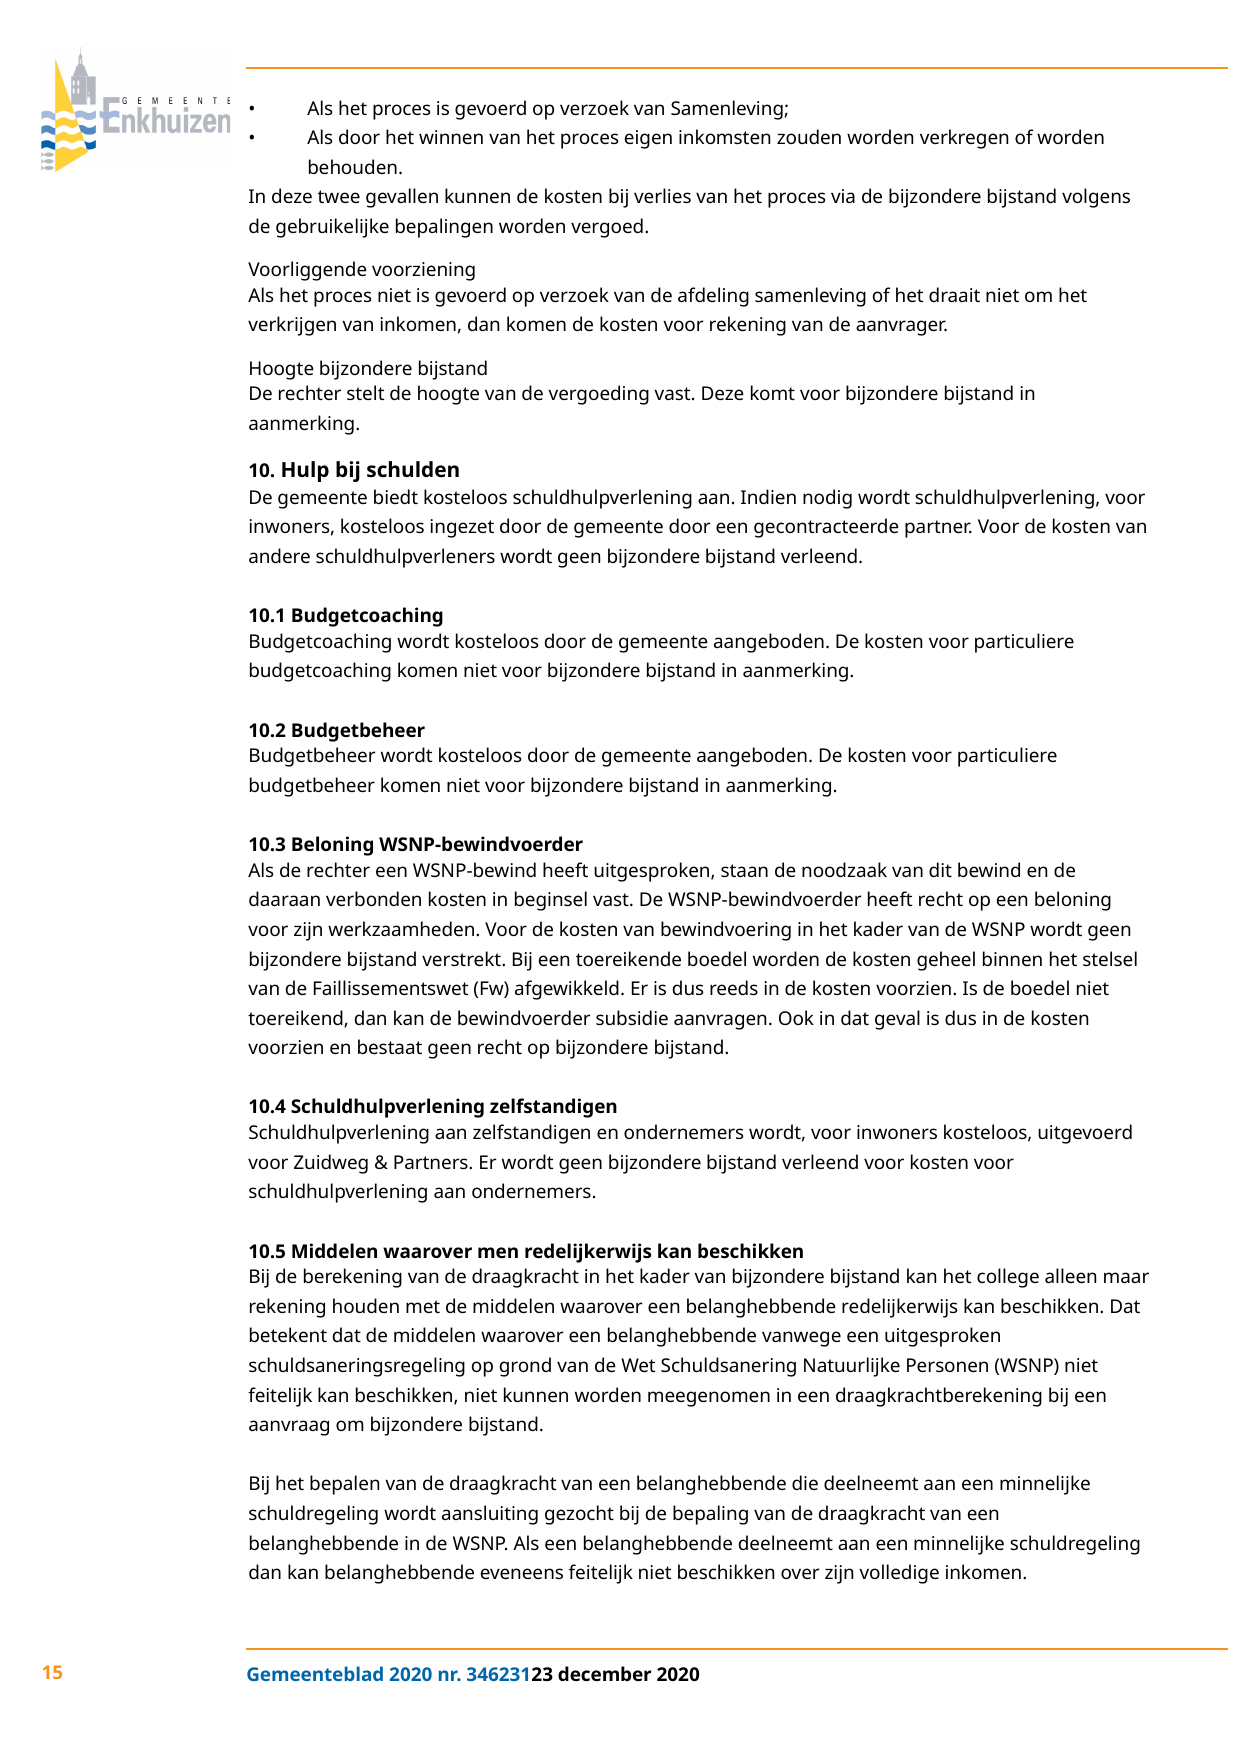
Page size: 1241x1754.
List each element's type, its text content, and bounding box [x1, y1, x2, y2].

text Als het proces niet is gevoerd op verzoek van de afdeling samenleving of het draait niet om het verkrijgen van inkomen, dan komen de kosten voor rekening van de aanvrager. [248, 282, 1152, 337]
list Als door het winnen van het proces eigen inkomsten zouden worden verkregen of worden behouden. [248, 124, 1152, 180]
picture [41, 47, 231, 172]
text Bij de berekening van de draagkracht in het kader van bijzondere bijstand kan het college alleen maar rekening houden met de middelen waarover een belanghebbende redelijkerwijs kan beschikken. Dat betekent dat de middelen waarover een belanghebbende vanwege een uitgesproken schuldsaneringsregeling op grond van de Wet Schuldsanering Natuurlijke Personen (WSNP) niet feitelijk kan beschikken, niet kunnen worden meegenomen in een draagkrachtberekening bij een aanvraag om bijzondere bijstand. [248, 1263, 1152, 1437]
text Budgetcoaching wordt kosteloos door de gemeente aangeboden. De kosten voor particuliere budgetcoaching komen niet voor bijzondere bijstand in aanmerking. [248, 628, 1152, 683]
text 10. Hulp bij schulden [248, 456, 1152, 484]
text schuldregeling wordt aansluiting gezocht bij de bepaling van de draagkracht van een belanghebbende in de WSNP. Als een belanghebbende deelneemt aan een minnelijke schuldregeling dan kan belanghebbende eveneens feitelijk niet beschikken over zijn volledige inkomen. [248, 1500, 1152, 1585]
list Als het proces is gevoerd op verzoek van Samenleving; [248, 95, 1152, 121]
text Voorliggende voorziening [248, 256, 1152, 282]
text De gemeente biedt kosteloos schuldhulpverlening aan. Indien nodig wordt schuldhulpverlening, voor inwoners, kosteloos ingezet door de gemeente door een gecontracteerde partner. Voor de kosten van andere schuldhulpverleners wordt geen bijzondere bijstand verleend. [248, 484, 1152, 569]
text Als de rechter een WSNP-bewind heeft uitgesproken, staan de noodzaak van dit bewind en de daaraan verbonden kosten in beginsel vast. De WSNP-bewindvoerder heeft recht op een beloning voor zijn werkzaamheden. Voor de kosten van bewindvoering in het kader van de WSNP wordt geen bijzondere bijstand verstrekt. Bij een toereikende boedel worden de kosten geheel binnen het stelsel van de Faillissementswet (Fw) afgewikkeld. Er is dus reeds in de kosten voorzien. Is de boedel niet toereikend, dan kan de bewindvoerder subsidie aanvragen. Ook in dat geval is dus in de kosten voorzien en bestaat geen recht op bijzondere bijstand. [248, 857, 1152, 1060]
text 10.1 Budgetcoaching [248, 602, 1152, 628]
text 10.3 Beloning WSNP-bewindvoerder [248, 831, 1152, 857]
text 10.2 Budgetbeheer [248, 717, 1152, 743]
text 10.5 Middelen waarover men redelijkerwijs kan beschikken [248, 1238, 1152, 1263]
text Hoogte bijzondere bijstand [248, 355, 1152, 380]
text In deze twee gevallen kunnen de kosten bij verlies van het proces via de bijzondere bijstand volgens de gebruikelijke bepalingen worden vergoed. [248, 183, 1152, 239]
text 10.4 Schuldhulpverlening zelfstandigen [248, 1094, 1152, 1119]
text Budgetbeheer wordt kosteloos door de gemeente aangeboden. De kosten voor particuliere budgetbeheer komen niet voor bijzondere bijstand in aanmerking. [248, 743, 1152, 798]
text Bij het bepalen van de draagkracht van een belanghebbende die deelneemt aan een minnelijke [248, 1471, 1152, 1496]
text Schuldhulpverlening aan zelfstandigen en ondernemers wordt, voor inwoners kosteloos, uitgevoerd voor Zuidweg & Partners. Er wordt geen bijzondere bijstand verleend voor kosten voor schuldhulpverlening aan ondernemers. [248, 1119, 1152, 1204]
text De rechter stelt de hoogte van de vergoeding vast. Deze komt voor bijzondere bijstand in aanmerking. [248, 380, 1152, 436]
